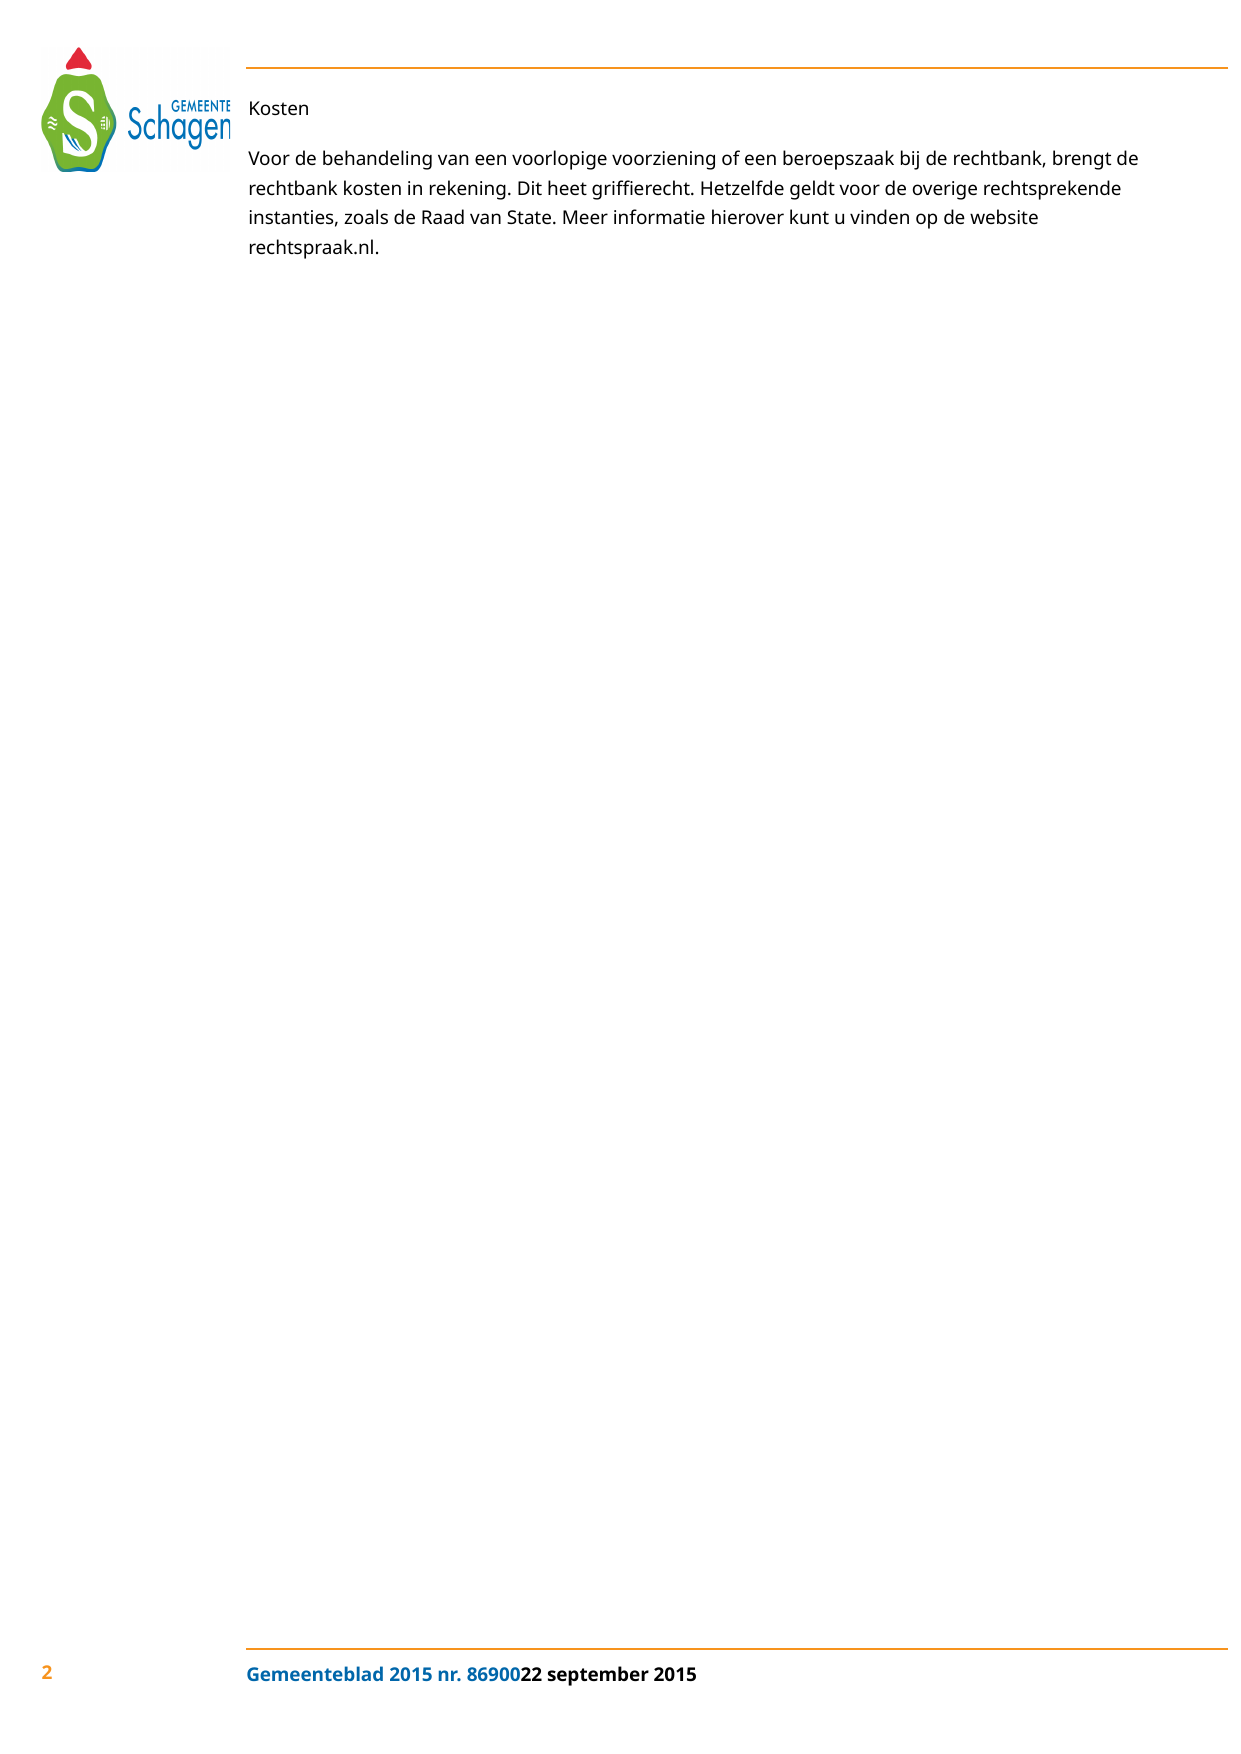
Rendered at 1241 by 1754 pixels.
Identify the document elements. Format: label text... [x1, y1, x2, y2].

text Voor de behandeling van een voorlopige voorziening of een beroepszaak bij de rechtbank, brengt de rechtbank kosten in rekening. Dit heet griffierecht. Hetzelfde geldt voor de overige rechtsprekende instanties, zoals de Raad van State. Meer informatie hierover kunt u vinden op de website rechtspraak.nl. [248, 145, 1152, 260]
text Kosten [248, 95, 1152, 121]
picture [41, 47, 231, 172]
